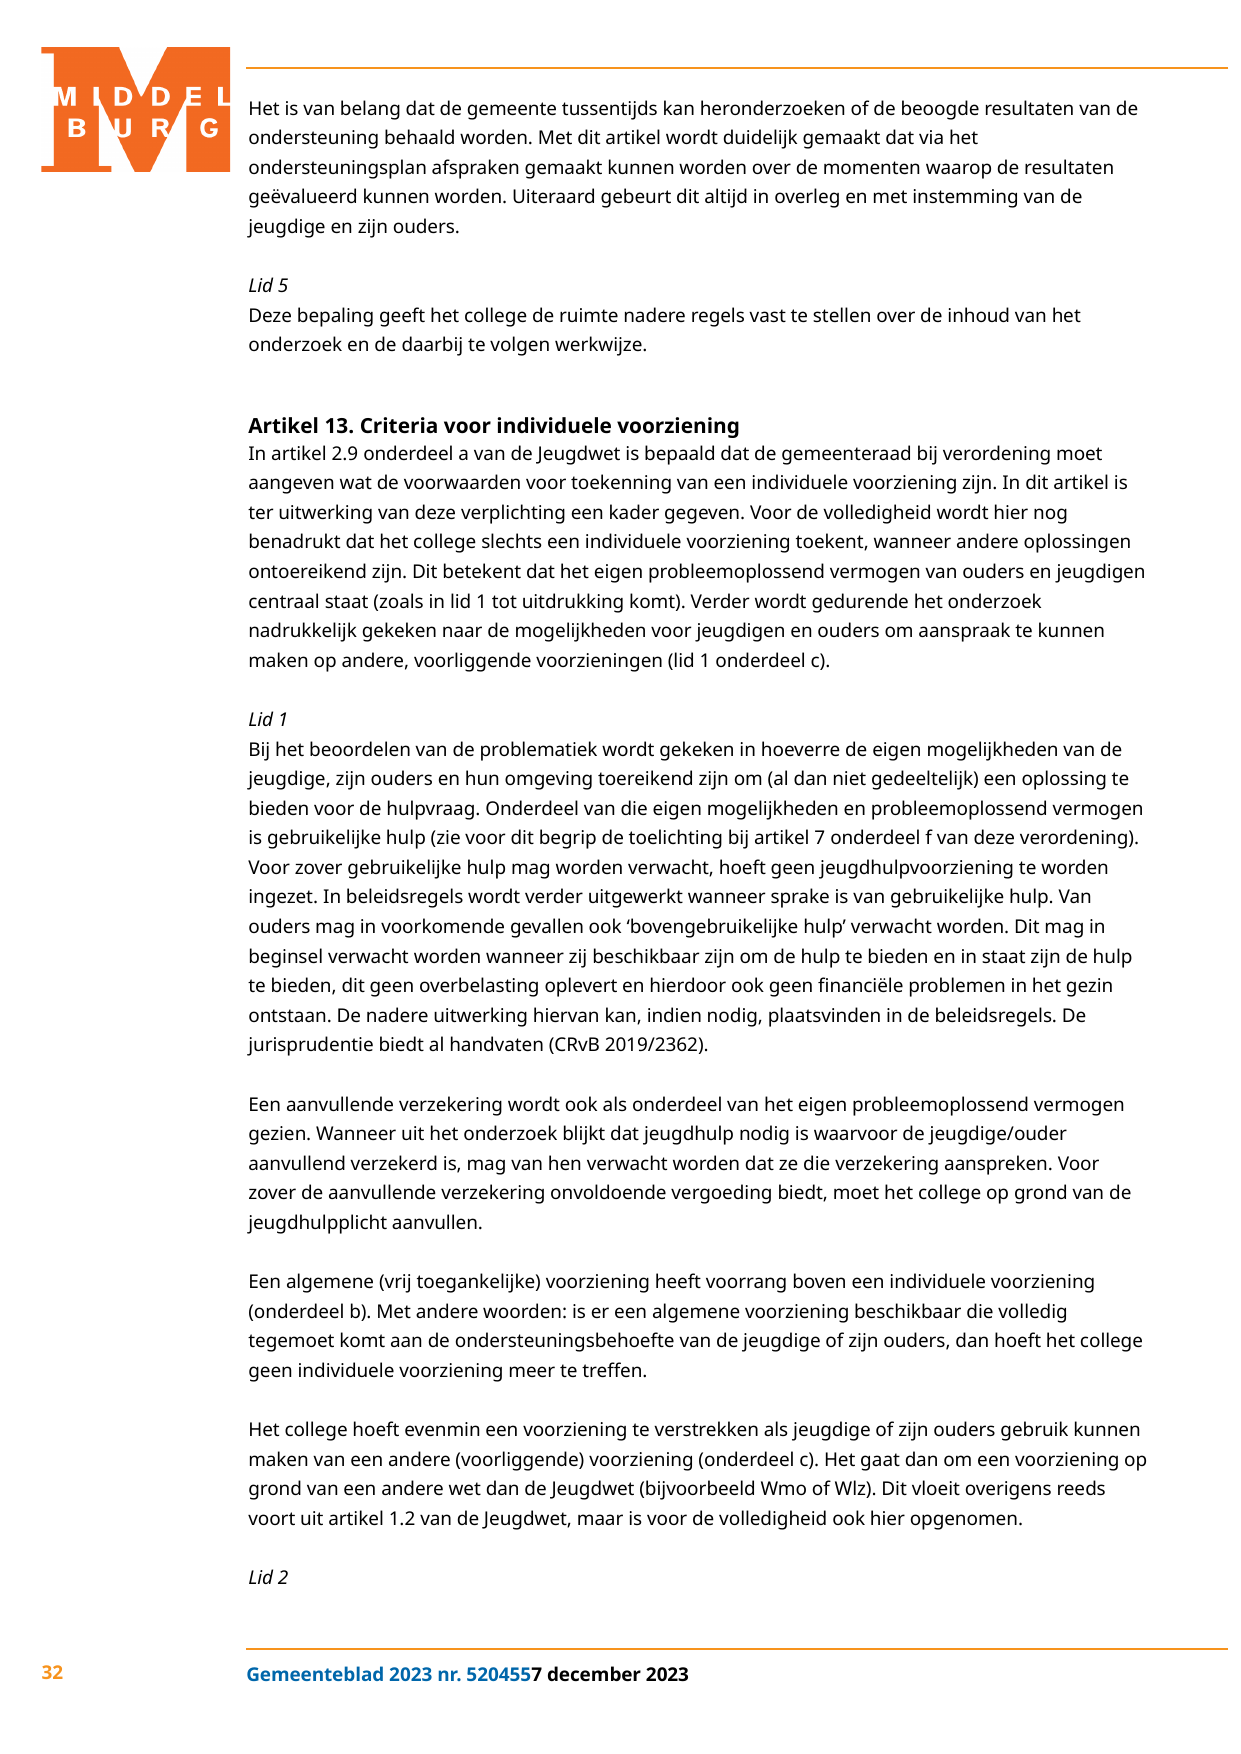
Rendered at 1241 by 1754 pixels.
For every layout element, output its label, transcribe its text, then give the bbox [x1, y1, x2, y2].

text In artikel 2.9 onderdeel a van de Jeugdwet is bepaald dat de gemeenteraad bij verordening moet aangeven wat de voorwaarden voor toekenning van een individuele voorziening zijn. In dit artikel is ter uitwerking van deze verplichting een kader gegeven. Voor de volledigheid wordt hier nog benadrukt dat het college slechts een individuele voorziening toekent, wanneer andere oplossingen ontoereikend zijn. Dit betekent dat het eigen probleemoplossend vermogen van ouders en jeugdigen centraal staat (zoals in lid 1 tot uitdrukking komt). Verder wordt gedurende het onderzoek nadrukkelijk gekeken naar de mogelijkheden voor jeugdigen en ouders om aanspraak te kunnen maken op andere, voorliggende voorzieningen (lid 1 onderdeel c). [248, 440, 1152, 673]
text Artikel 13. Criteria voor individuele voorziening [248, 411, 1152, 440]
text Een aanvullende verzekering wordt ook als onderdeel van het eigen probleemoplossend vermogen gezien. Wanneer uit het onderzoek blijkt dat jeugdhulp nodig is waarvoor de jeugdige/ouder aanvullend verzekerd is, mag van hen verwacht worden dat ze die verzekering aanspreken. Voor zover de aanvullende verzekering onvoldoende vergoeding biedt, moet het college op grond van de jeugdhulpplicht aanvullen. [248, 1091, 1152, 1235]
text Bij het beoordelen van de problematiek wordt gekeken in hoeverre de eigen mogelijkheden van de jeugdige, zijn ouders en hun omgeving toereikend zijn om (al dan niet gedeeltelijk) een oplossing te bieden voor de hulpvraag. Onderdeel van die eigen mogelijkheden en probleemoplossend vermogen is gebruikelijke hulp (zie voor dit begrip de toelichting bij artikel 7 onderdeel f van deze verordening). Voor zover gebruikelijke hulp mag worden verwacht, hoeft geen jeugdhulpvoorziening te worden ingezet. In beleidsregels wordt verder uitgewerkt wanneer sprake is van gebruikelijke hulp. Van ouders mag in voorkomende gevallen ook ‘bovengebruikelijke hulp’ verwacht worden. Dit mag in beginsel verwacht worden wanneer zij beschikbaar zijn om de hulp te bieden en in staat zijn de hulp te bieden, dit geen overbelasting oplevert en hierdoor ook geen financiële problemen in het gezin ontstaan. De nadere uitwerking hiervan kan, indien nodig, plaatsvinden in de beleidsregels. De jurisprudentie biedt al handvaten (CRvB 2019/2362). [248, 736, 1152, 1057]
text Deze bepaling geeft het college de ruimte nadere regels vast te stellen over de inhoud van het onderzoek en de daarbij te volgen werkwijze. [248, 302, 1152, 357]
text Lid 5 [248, 272, 1152, 298]
text Lid 1 [248, 706, 1152, 732]
picture [41, 47, 231, 172]
text Het college hoeft evenmin een voorziening te verstrekken als jeugdige of zijn ouders gebruik kunnen maken van een andere (voorliggende) voorziening (onderdeel c). Het gaat dan om een voorziening op grond van een andere wet dan de Jeugdwet (bijvoorbeeld Wmo of Wlz). Dit vloeit overigens reeds voort uit artikel 1.2 van de Jeugdwet, maar is voor de volledigheid ook hier opgenomen. [248, 1416, 1152, 1531]
text Het is van belang dat de gemeente tussentijds kan heronderzoeken of de beoogde resultaten van de ondersteuning behaald worden. Met dit artikel wordt duidelijk gemaakt dat via het ondersteuningsplan afspraken gemaakt kunnen worden over de momenten waarop de resultaten geëvalueerd kunnen worden. Uiteraard gebeurt dit altijd in overleg en met instemming van de jeugdige en zijn ouders. [248, 95, 1152, 239]
text Lid 2 [248, 1564, 1152, 1590]
text Een algemene (vrij toegankelijke) voorziening heeft voorrang boven een individuele voorziening (onderdeel b). Met andere woorden: is er een algemene voorziening beschikbaar die volledig tegemoet komt aan de ondersteuningsbehoefte van de jeugdige of zijn ouders, dan hoeft het college geen individuele voorziening meer te treffen. [248, 1268, 1152, 1383]
